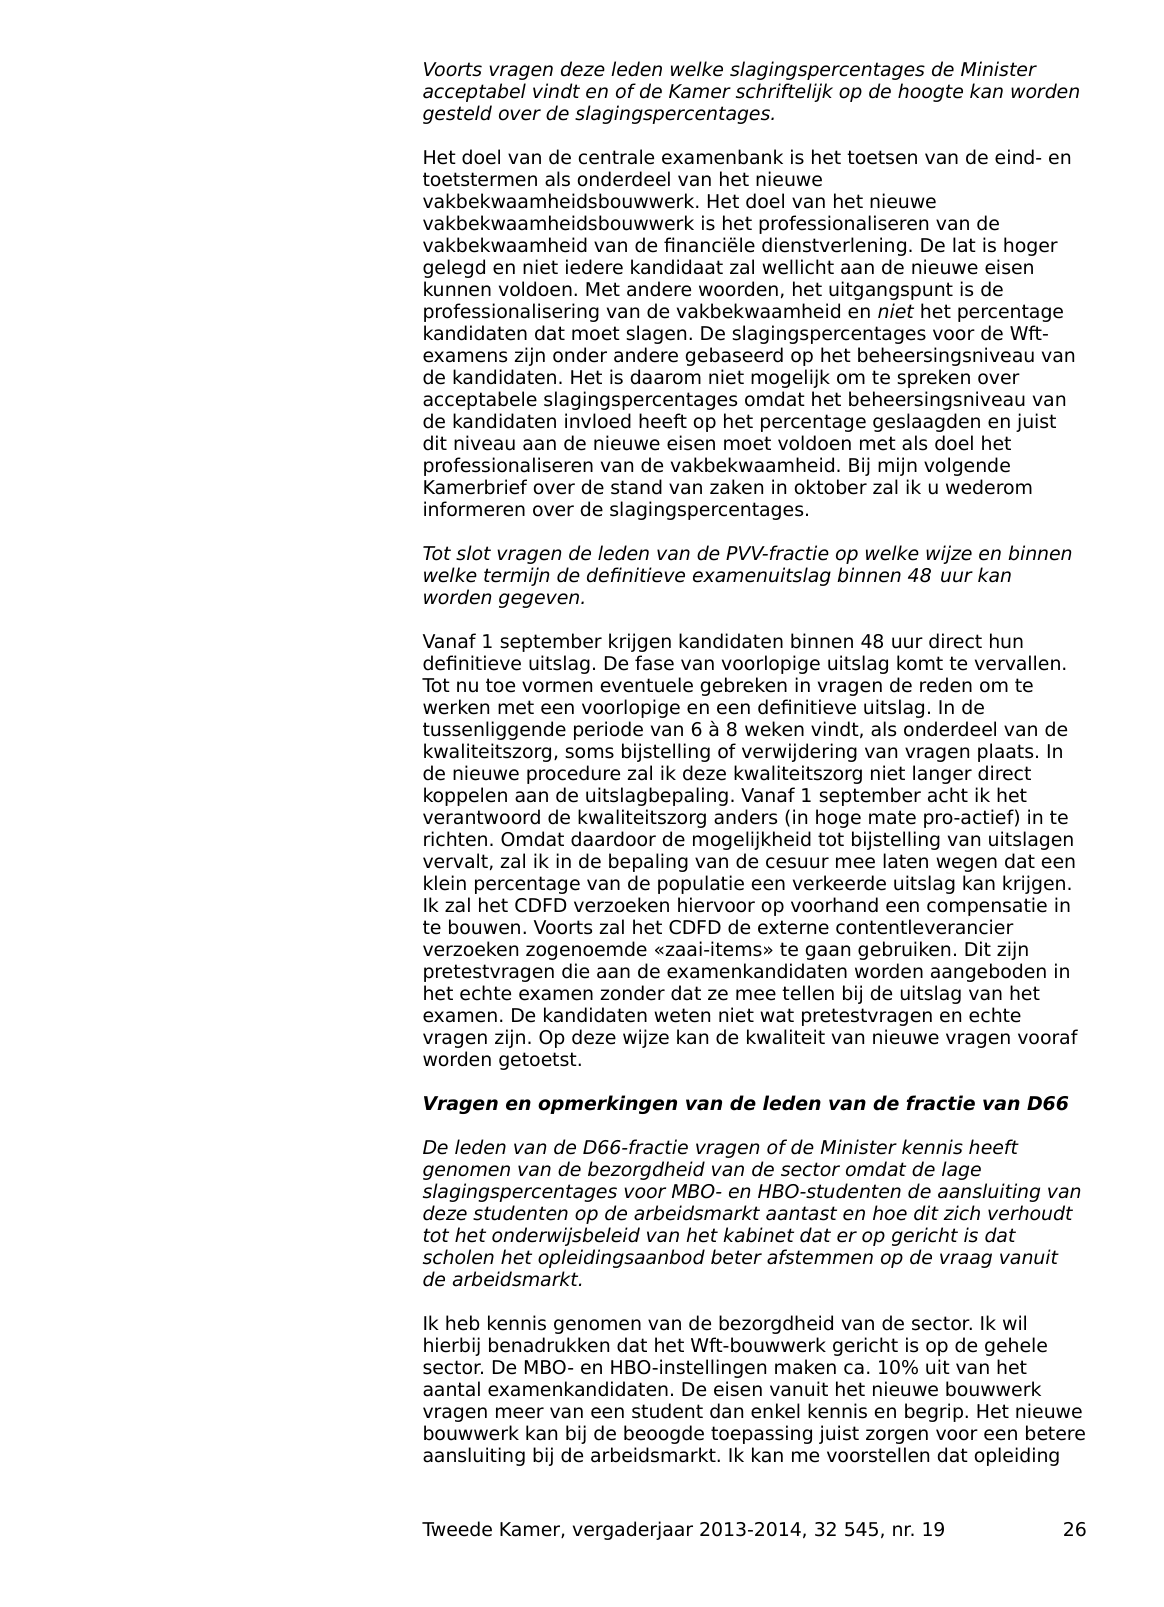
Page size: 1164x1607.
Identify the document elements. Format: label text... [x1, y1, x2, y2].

text Vanaf 1 september krijgen kandidaten binnen 48 uur direct hun definitieve uitslag. De fase van voorlopige uitslag komt te vervallen. Tot nu toe vormen eventuele gebreken in vragen de reden om te werken met een voorlopige en een definitieve uitslag. In de tussenliggende periode van 6 à 8 weken vindt, als onderdeel van de kwaliteitszorg, soms bijstelling of verwijdering van vragen plaats. In de nieuwe procedure zal ik deze kwaliteitszorg niet langer direct koppelen aan de uitslagbepaling. Vanaf 1 september acht ik het verantwoord de kwaliteitszorg anders (in hoge mate pro-actief) in te richten. Omdat daardoor de mogelijkheid tot bijstelling van uitslagen vervalt, zal ik in de bepaling van de cesuur mee laten wegen dat een klein percentage van de populatie een verkeerde uitslag kan krijgen. Ik zal het CDFD verzoeken hiervoor op voorhand een compensatie in te bouwen. Voorts zal het CDFD de externe contentleverancier verzoeken zogenoemde «zaai-items» te gaan gebruiken. Dit zijn pretestvragen die aan de examenkandidaten worden aangeboden in het echte examen zonder dat ze mee tellen bij de uitslag van het examen. De kandidaten weten niet wat pretestvragen en echte vragen zijn. Op deze wijze kan de kwaliteit van nieuwe vragen vooraf worden getoetst. [422, 631, 1087, 1071]
text Ik heb kennis genomen van de bezorgdheid van de sector. Ik wil hierbij benadrukken dat het Wft-bouwwerk gericht is op de gehele sector. De MBO- en HBO-instellingen maken ca. 10% uit van het aantal examenkandidaten. De eisen vanuit het nieuwe bouwwerk vragen meer van een student dan enkel kennis en begrip. Het nieuwe bouwwerk kan bij de beoogde toepassing juist zorgen voor een betere aansluiting bij de arbeidsmarkt. Ik kan me voorstellen dat opleiding [422, 1313, 1087, 1467]
text Het doel van de centrale examenbank is het toetsen van de eind- en toetstermen als onderdeel van het nieuwe vakbekwaamheidsbouwwerk. Het doel van het nieuwe vakbekwaamheidsbouwwerk is het professionaliseren van de vakbekwaamheid van de financiële dienstverlening. De lat is hoger gelegd en niet iedere kandidaat zal wellicht aan de nieuwe eisen kunnen voldoen. Met andere woorden, het uitgangspunt is de professionalisering van de vakbekwaamheid en niet het percentage kandidaten dat moet slagen. De slagingspercentages voor de Wft-examens zijn onder andere gebaseerd op het beheersingsniveau van de kandidaten. Het is daarom niet mogelijk om te spreken over acceptabele slagingspercentages omdat het beheersingsniveau van de kandidaten invloed heeft op het percentage geslaagden en juist dit niveau aan de nieuwe eisen moet voldoen met als doel het professionaliseren van de vakbekwaamheid. Bij mijn volgende Kamerbrief over de stand van zaken in oktober zal ik u wederom informeren over de slagingspercentages. [422, 147, 1087, 521]
text De leden van de D66-fractie vragen of de Minister kennis heeft genomen van de bezorgdheid van de sector omdat de lage slagingspercentages voor MBO- en HBO-studenten de aansluiting van deze studenten op de arbeidsmarkt aantast en hoe dit zich verhoudt tot het onderwijsbeleid van het kabinet dat er op gericht is dat scholen het opleidingsaanbod beter afstemmen op de vraag vanuit de arbeidsmarkt. [422, 1137, 1087, 1291]
text Voorts vragen deze leden welke slagingspercentages de Minister acceptabel vindt en of de Kamer schriftelijk op de hoogte kan worden gesteld over de slagingspercentages. [422, 59, 1087, 125]
text Tot slot vragen de leden van de PVV-fractie op welke wijze en binnen welke termijn de definitieve examenuitslag binnen 48 uur kan worden gegeven. [422, 543, 1087, 609]
subtitle Vragen en opmerkingen van de leden van de fractie van D66 [422, 1093, 1087, 1115]
